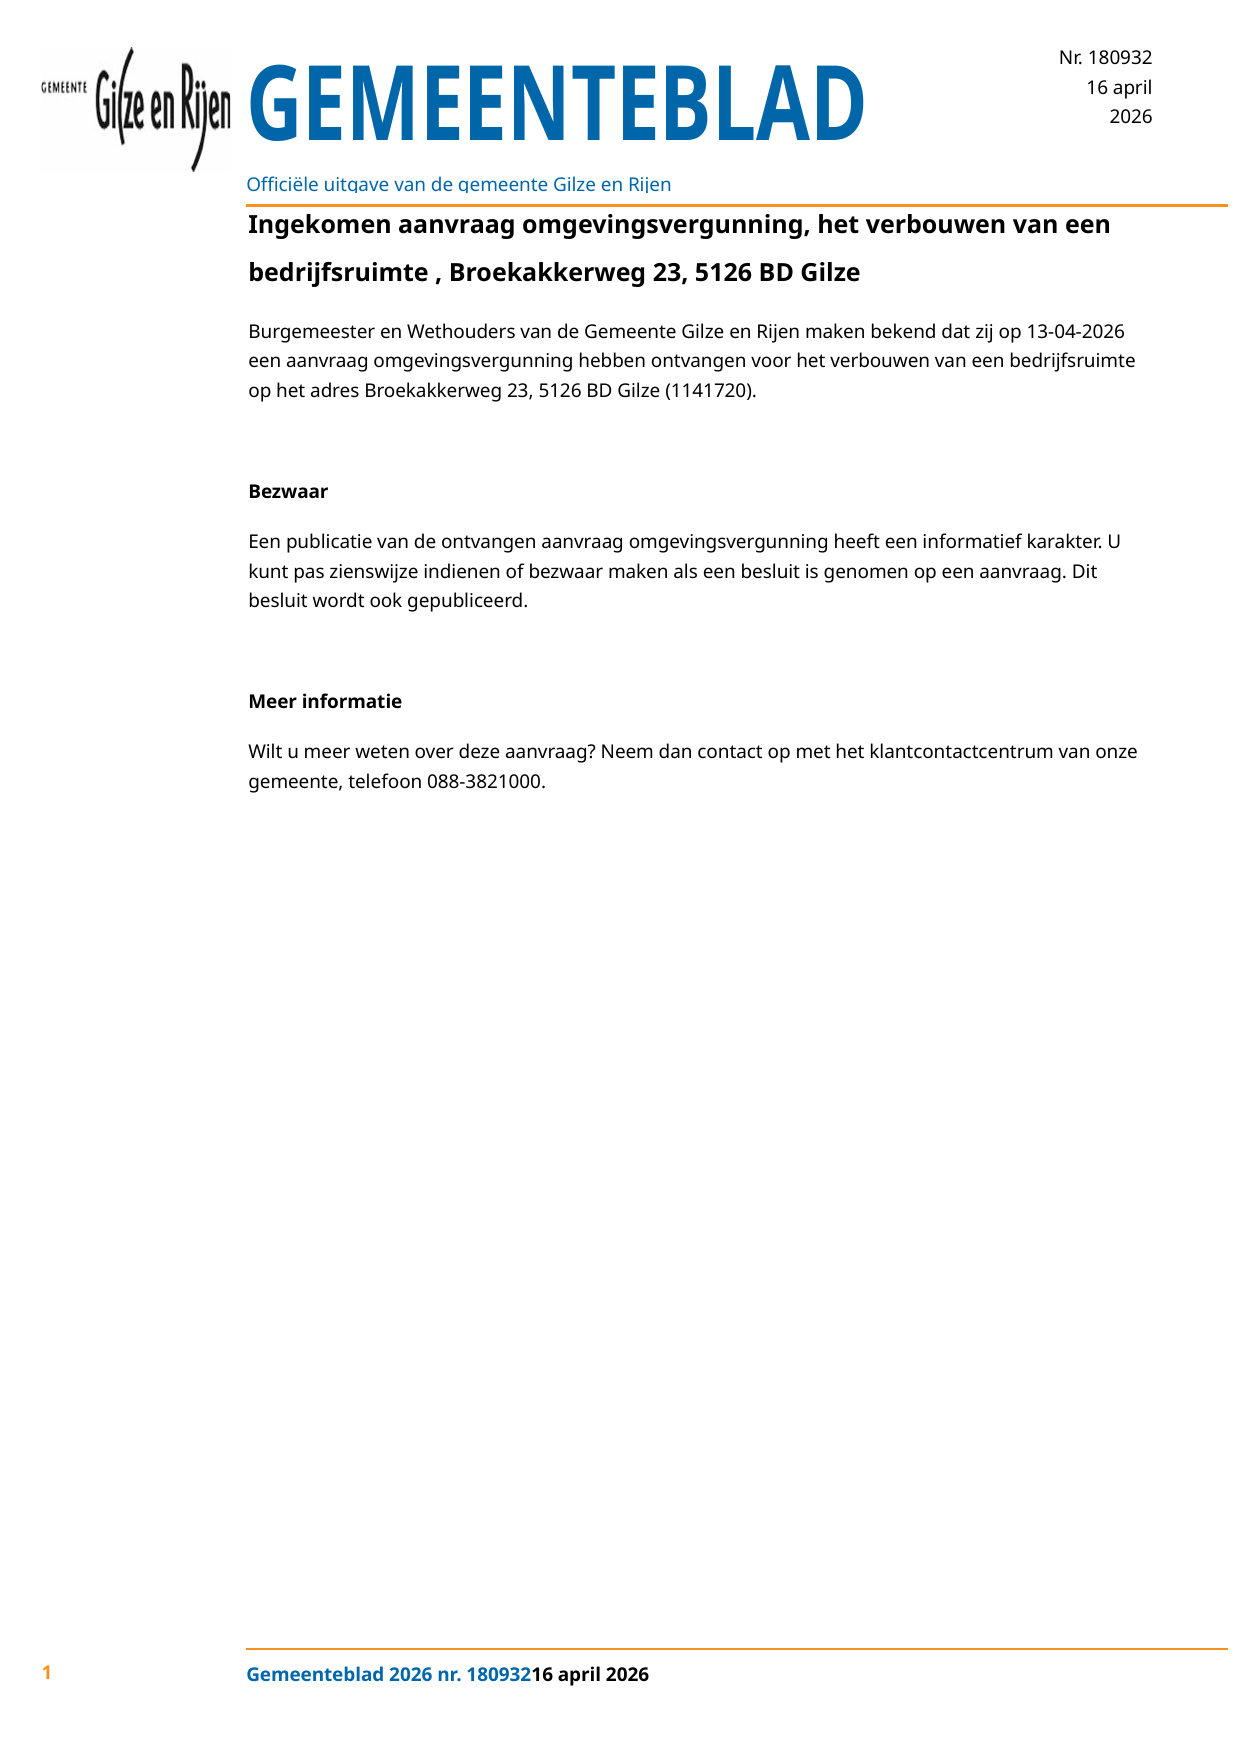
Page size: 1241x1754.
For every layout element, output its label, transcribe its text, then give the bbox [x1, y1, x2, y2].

text Ingekomen aanvraag omgevingsvergunning, het verbouwen van een bedrijfsruimte , Broekakkerweg 23, 5126 BD Gilze [248, 207, 1152, 288]
text Burgemeester en Wethouders van de Gemeente Gilze en Rijen maken bekend dat zij op 13-04-2026 een aanvraag omgevingsvergunning hebben ontvangen voor het verbouwen van een bedrijfsruimte op het adres Broekakkerweg 23, 5126 BD Gilze (1141720). [248, 318, 1152, 403]
text Meer informatie [248, 688, 1152, 714]
picture [41, 47, 231, 172]
text Bezwaar [248, 478, 1152, 504]
text Wilt u meer weten over deze aanvraag? Neem dan contact op met het klantcontactcentrum van onze gemeente, telefoon 088-3821000. [248, 739, 1152, 794]
text Een publicatie van de ontvangen aanvraag omgevingsvergunning heeft een informatief karakter. U kunt pas zienswijze indienen of bezwaar maken als een besluit is genomen op een aanvraag. Dit besluit wordt ook gepubliceerd. [248, 528, 1152, 613]
